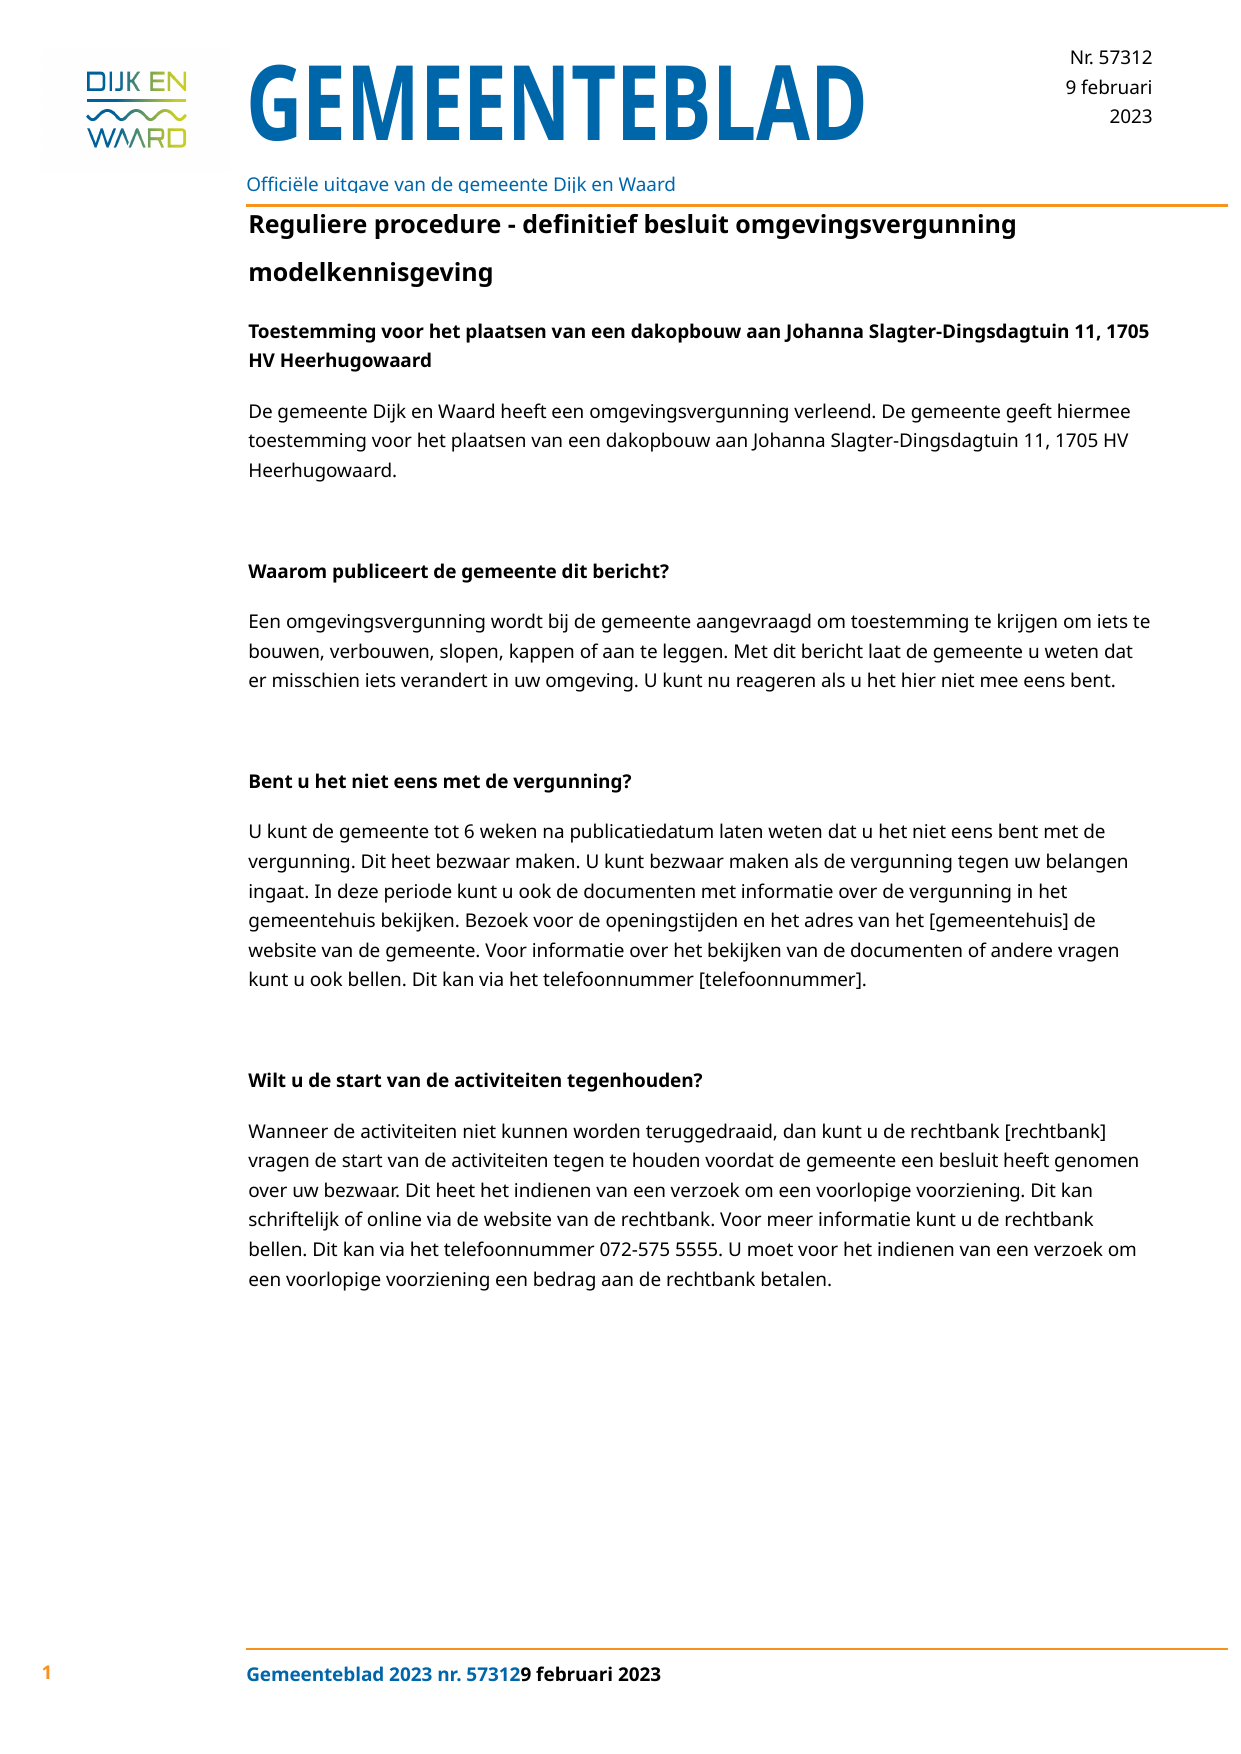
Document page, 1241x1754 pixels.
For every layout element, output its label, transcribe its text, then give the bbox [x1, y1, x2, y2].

text Reguliere procedure - definitief besluit omgevingsvergunning modelkennisgeving [248, 207, 1152, 288]
text Wilt u de start van de activiteiten tegenhouden? [248, 1067, 1152, 1093]
text Waarom publiceert de gemeente dit bericht? [248, 558, 1152, 584]
text U kunt de gemeente tot 6 weken na publicatiedatum laten weten dat u het niet eens bent met de vergunning. Dit heet bezwaar maken. U kunt bezwaar maken als de vergunning tegen uw belangen ingaat. In deze periode kunt u ook de documenten met informatie over de vergunning in het gemeentehuis bekijken. Bezoek voor de openingstijden en het adres van het [gemeentehuis] de website van de gemeente. Voor informatie over het bekijken van de documenten of andere vragen kunt u ook bellen. Dit kan via het telefoonnummer [telefoonnummer]. [248, 819, 1152, 992]
text Bent u het niet eens met de vergunning? [248, 768, 1152, 794]
picture [41, 47, 231, 172]
text Toestemming voor het plaatsen van een dakopbouw aan Johanna Slagter-Dingsdagtuin 11, 1705 HV Heerhugowaard [248, 318, 1152, 373]
text Een omgevingsvergunning wordt bij de gemeente aangevraagd om toestemming te krijgen om iets te bouwen, verbouwen, slopen, kappen of aan te leggen. Met dit bericht laat de gemeente u weten dat er misschien iets verandert in uw omgeving. U kunt nu reageren als u het hier niet mee eens bent. [248, 608, 1152, 693]
text De gemeente Dijk en Waard heeft een omgevingsvergunning verleend. De gemeente geeft hiermee toestemming voor het plaatsen van een dakopbouw aan Johanna Slagter-Dingsdagtuin 11, 1705 HV Heerhugowaard. [248, 398, 1152, 483]
text Wanneer de activiteiten niet kunnen worden teruggedraaid, dan kunt u de rechtbank [rechtbank] vragen de start van de activiteiten tegen te houden voordat de gemeente een besluit heeft genomen over uw bezwaar. Dit heet het indienen van een verzoek om een voorlopige voorziening. Dit kan schriftelijk of online via de website van de rechtbank. Voor meer informatie kunt u de rechtbank bellen. Dit kan via het telefoonnummer 072-575 5555. U moet voor het indienen van een verzoek om een voorlopige voorziening een bedrag aan de rechtbank betalen. [248, 1118, 1152, 1292]
